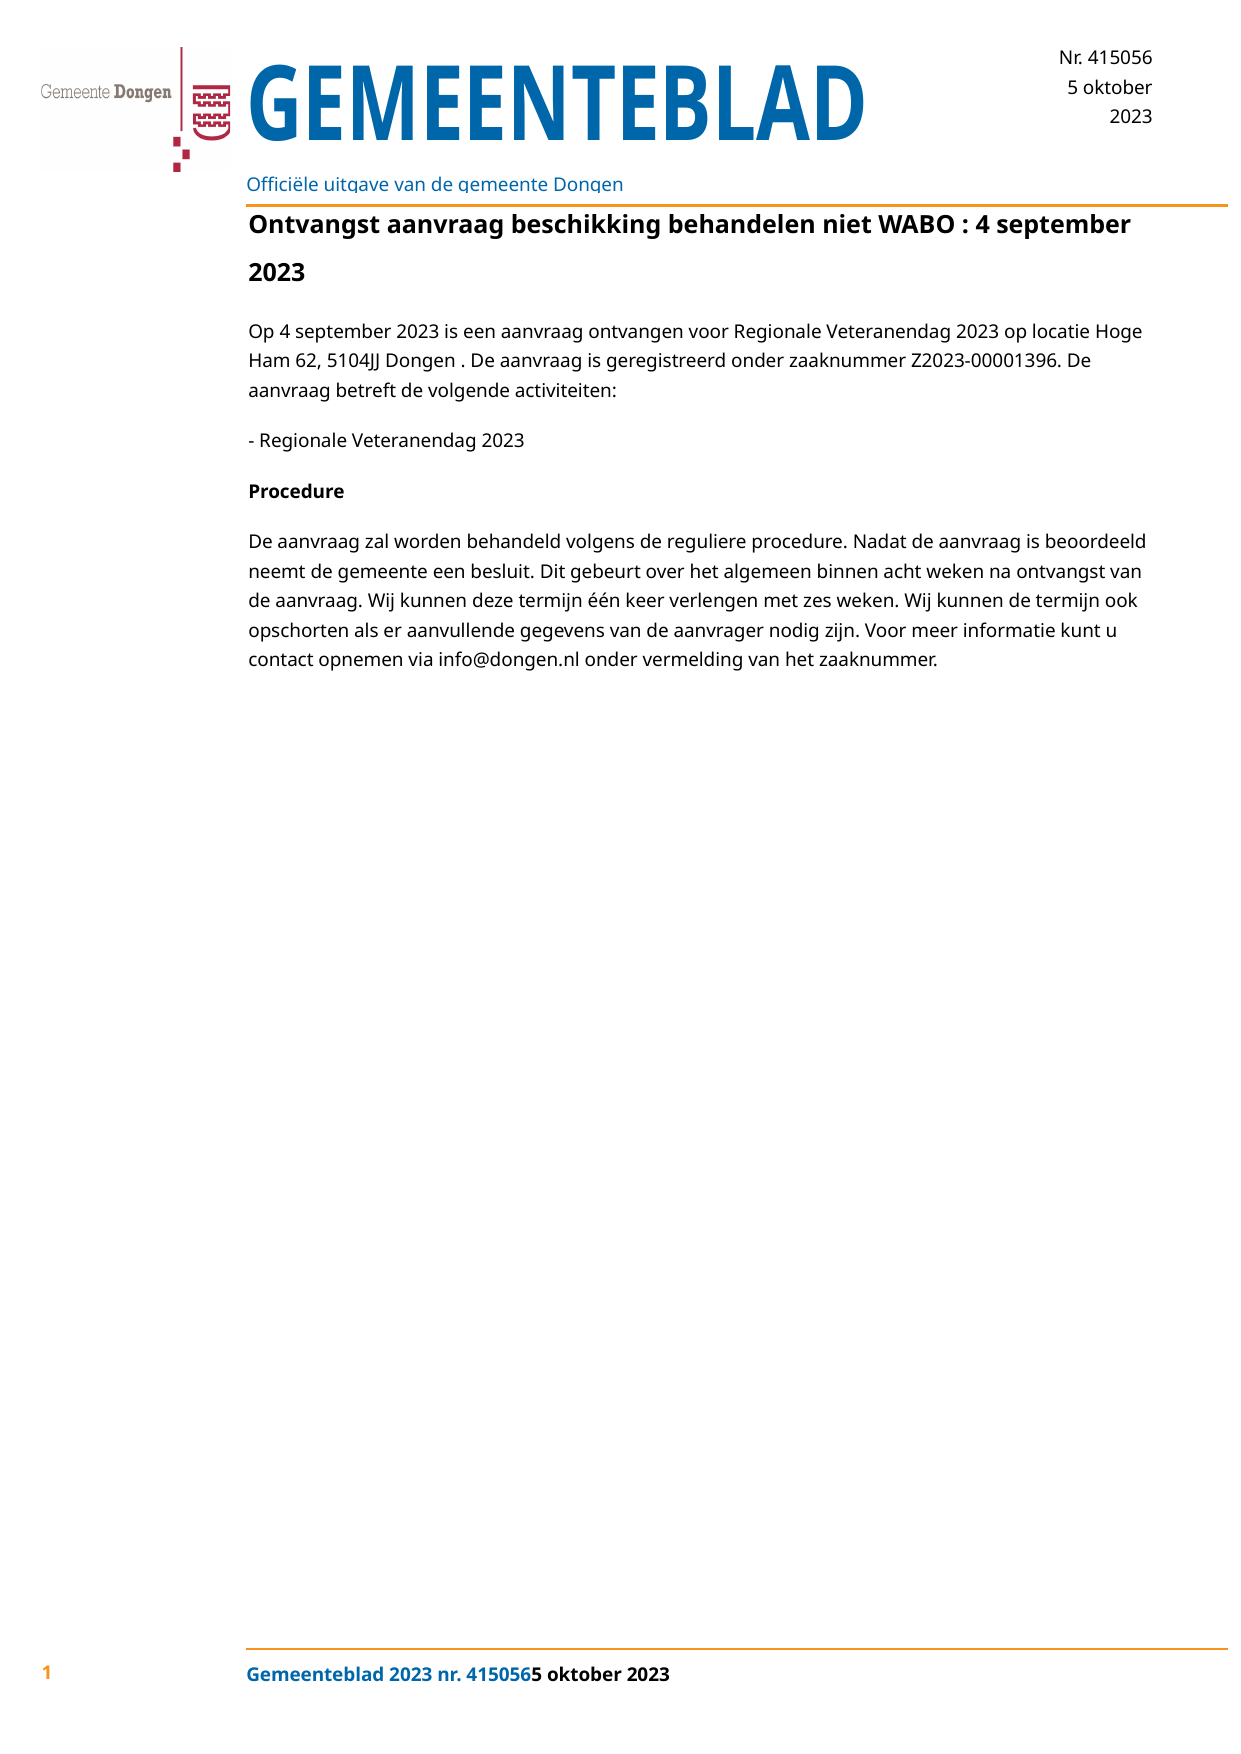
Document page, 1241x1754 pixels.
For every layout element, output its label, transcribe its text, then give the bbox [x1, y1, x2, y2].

text - Regionale Veteranendag 2023 [248, 427, 1152, 453]
text Op 4 september 2023 is een aanvraag ontvangen voor Regionale Veteranendag 2023 op locatie Hoge Ham 62, 5104JJ Dongen . De aanvraag is geregistreerd onder zaaknummer Z2023-00001396. De aanvraag betreft de volgende activiteiten: [248, 318, 1152, 403]
text Procedure [248, 478, 1152, 504]
text De aanvraag zal worden behandeld volgens de reguliere procedure. Nadat de aanvraag is beoordeeld neemt de gemeente een besluit. Dit gebeurt over het algemeen binnen acht weken na ontvangst van de aanvraag. Wij kunnen deze termijn één keer verlengen met zes weken. Wij kunnen de termijn ook opschorten als er aanvullende gegevens van de aanvrager nodig zijn. Voor meer informatie kunt u contact opnemen via info@dongen.nl onder vermelding van het zaaknummer. [248, 528, 1152, 672]
picture [41, 47, 231, 172]
text Ontvangst aanvraag beschikking behandelen niet WABO : 4 september 2023 [248, 207, 1152, 288]
